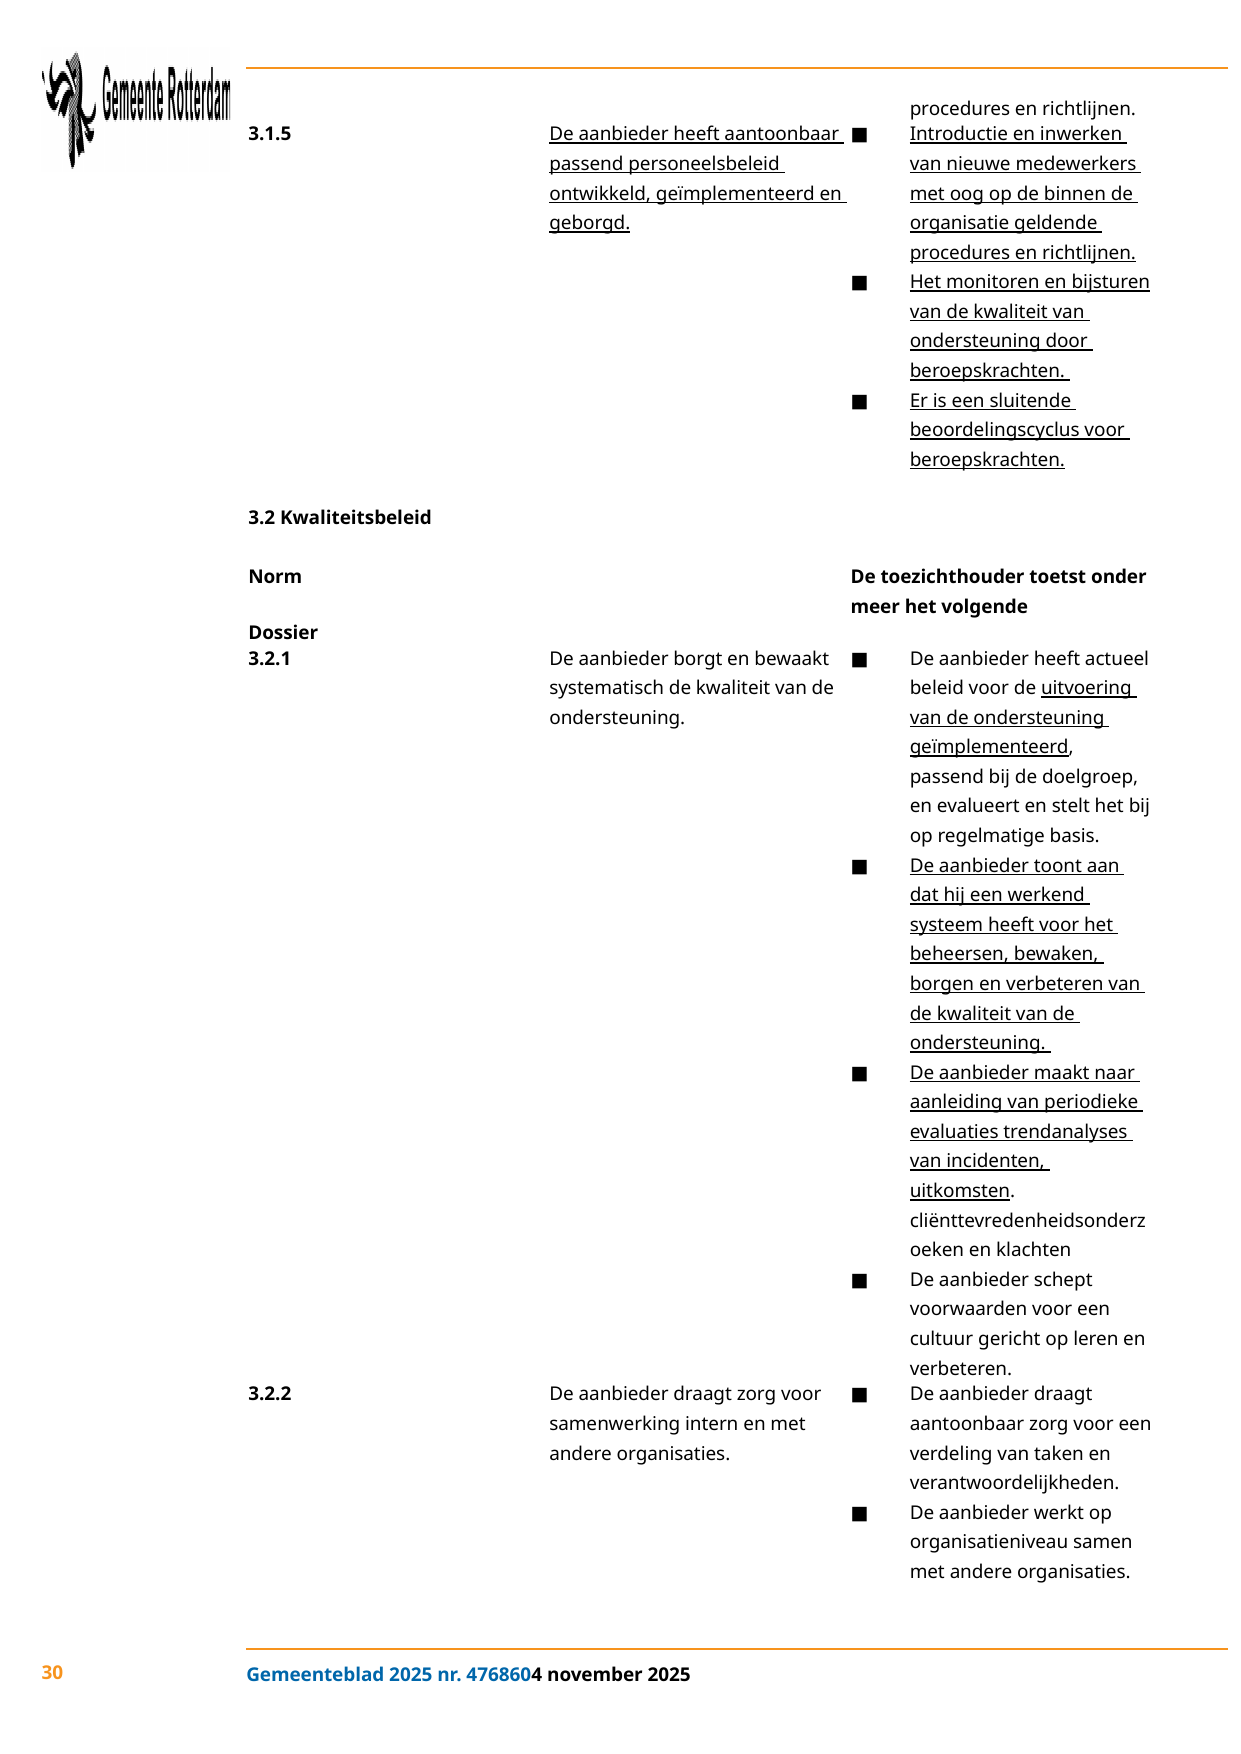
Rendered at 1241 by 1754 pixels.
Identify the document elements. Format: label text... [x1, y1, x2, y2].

table_cell 3.1.5 [248, 121, 549, 472]
table_cell Dossier [248, 619, 850, 645]
table_cell De aanbieder heeft aantoonbaar passend personeelsbeleid ontwikkeld, geïmplementeerd en geborgd. [549, 121, 850, 472]
table_cell De aanbieder heeft actueel beleid voor de uitvoering van de ondersteuning geïmplementeerd, passend bij de doelgroep, en evalueert en stelt het bij op regelmatige basis. De aanbieder toont aan dat hij een werkend systeem heeft voor het beheersen, bewaken, borgen en verbeteren van de kwaliteit van de ondersteuning. De aanbieder maakt naar aanleiding van periodieke evaluaties trendanalyses van incidenten, uitkomsten. cliënttevredenheidsonderzoeken en klachten De aanbieder schept voorwaarden voor een cultuur gericht op leren en verbeteren. [850, 645, 1152, 1381]
table_header De toezichthouder toetst onder meer het volgende [850, 564, 1152, 619]
table_cell De aanbieder draagt zorg voor samenwerking intern en met andere organisaties. [549, 1381, 850, 1584]
table_cell [248, 95, 549, 121]
table_cell 3.2.2 [248, 1381, 549, 1584]
table_cell De aanbieder draagt aantoonbaar zorg voor een verdeling van taken en verantwoordelijkheden. De aanbieder werkt op organisatieniveau samen met andere organisaties. [850, 1381, 1152, 1584]
table_cell De aanbieder borgt en bewaakt systematisch de kwaliteit van de ondersteuning. [549, 645, 850, 1381]
table_cell [549, 95, 850, 121]
table_header Norm [248, 564, 850, 619]
picture [41, 47, 231, 172]
text 3.2 Kwaliteitsbeleid [248, 504, 1152, 530]
table_cell Introductie en inwerken van nieuwe medewerkers met oog op de binnen de organisatie geldende procedures en richtlijnen. Het monitoren en bijsturen van de kwaliteit van ondersteuning door beroepskrachten. Er is een sluitende beoordelingscyclus voor beroepskrachten. [850, 121, 1152, 472]
table_cell procedures en richtlijnen. [850, 95, 1152, 121]
table_cell [850, 619, 1152, 645]
table_cell 3.2.1 [248, 645, 549, 1381]
